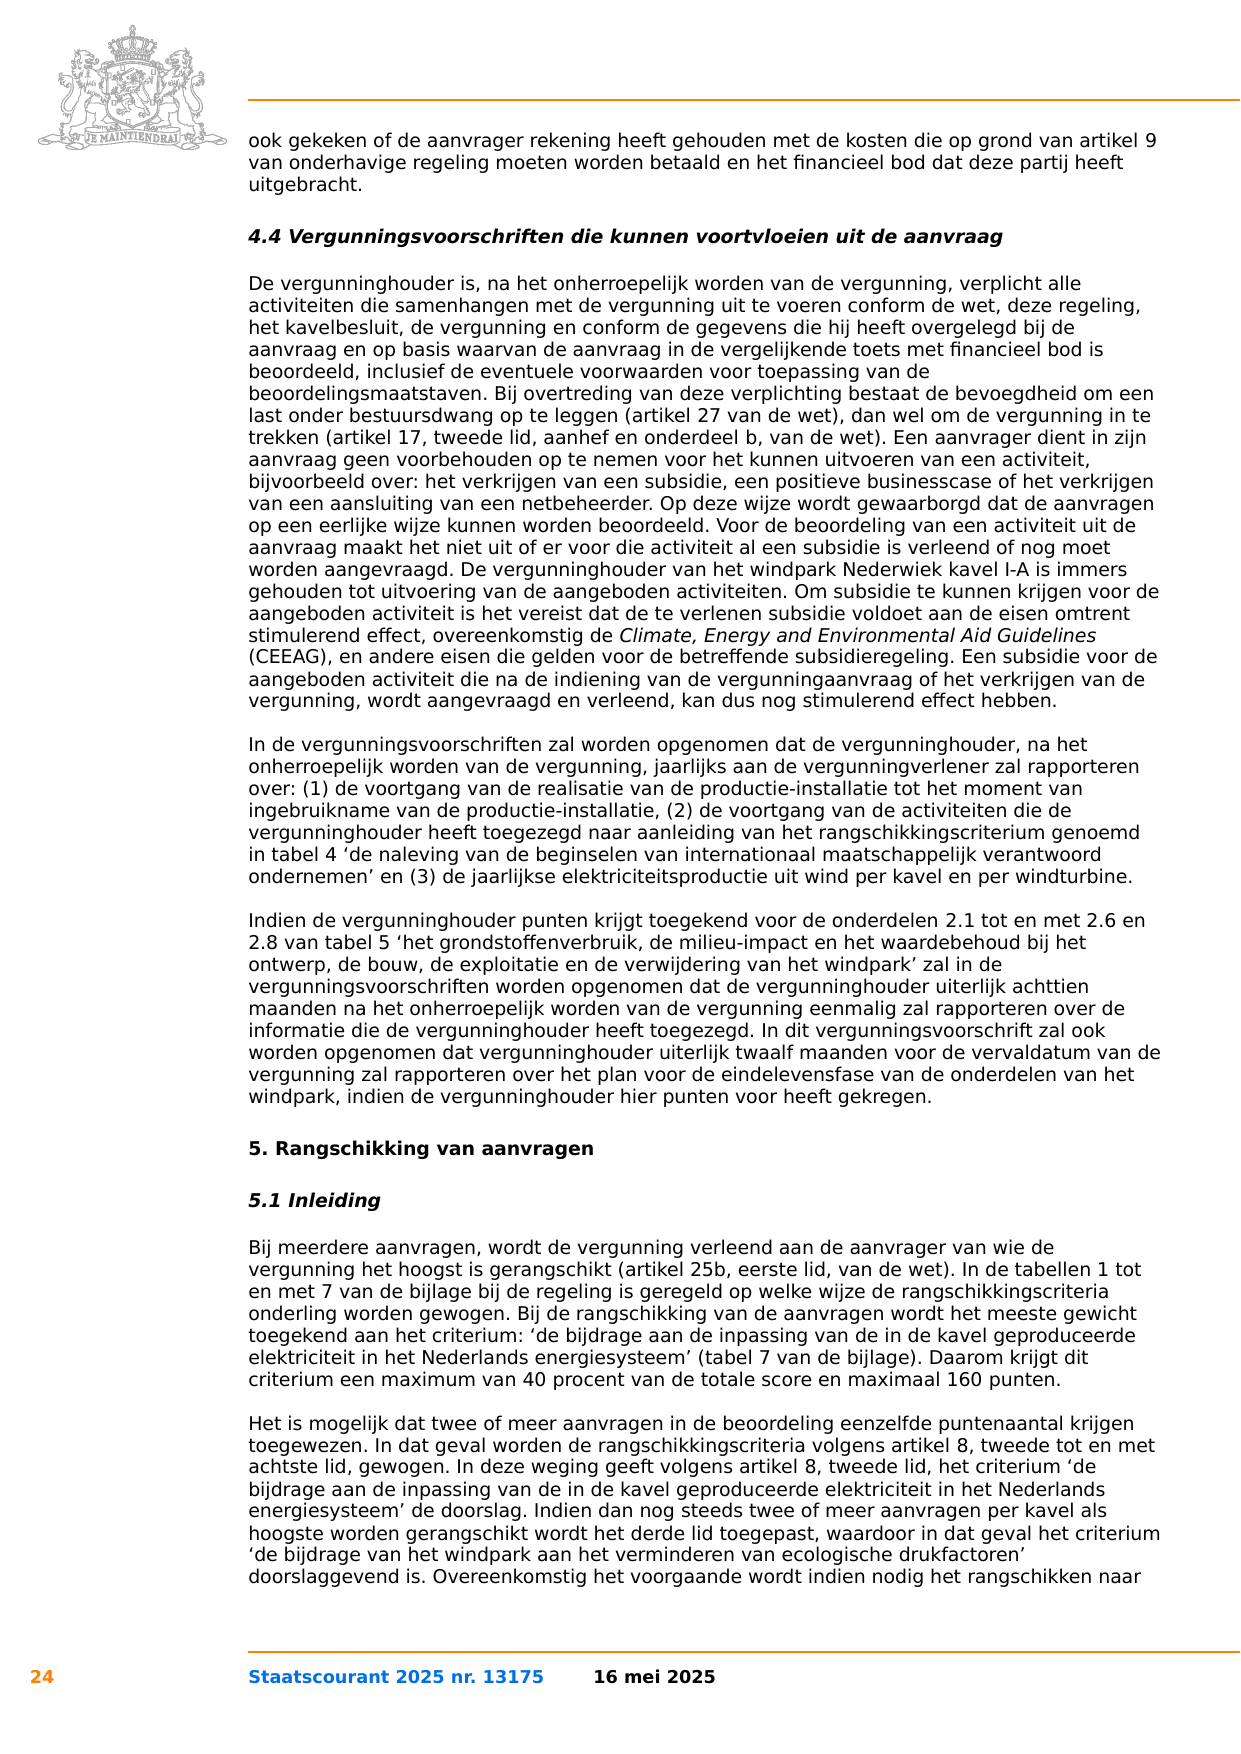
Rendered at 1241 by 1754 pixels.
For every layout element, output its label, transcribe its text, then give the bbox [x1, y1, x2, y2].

text De vergunninghouder is, na het onherroepelijk worden van de vergunning, verplicht alle activiteiten die samenhangen met de vergunning uit te voeren conform de wet, deze regeling, het kavelbesluit, de vergunning en conform de gegevens die hij heeft overgelegd bij de aanvraag en op basis waarvan de aanvraag in de vergelijkende toets met financieel bod is beoordeeld, inclusief de eventuele voorwaarden voor toepassing van de beoordelingsmaatstaven. Bij overtreding van deze verplichting bestaat de bevoegdheid om een last onder bestuursdwang op te leggen (artikel 27 van de wet), dan wel om de vergunning in te trekken (artikel 17, tweede lid, aanhef en onderdeel b, van de wet). Een aanvrager dient in zijn aanvraag geen voorbehouden op te nemen voor het kunnen uitvoeren van een activiteit, bijvoorbeeld over: het verkrijgen van een subsidie, een positieve businesscase of het verkrijgen van een aansluiting van een netbeheerder. Op deze wijze wordt gewaarborgd dat de aanvragen op een eerlijke wijze kunnen worden beoordeeld. Voor de beoordeling van een activiteit uit de aanvraag maakt het niet uit of er voor die activiteit al een subsidie is verleend of nog moet worden aangevraagd. De vergunninghouder van het windpark Nederwiek kavel I-A is immers gehouden tot uitvoering van de aangeboden activiteiten. Om subsidie te kunnen krijgen voor de aangeboden activiteit is het vereist dat de te verlenen subsidie voldoet aan de eisen omtrent stimulerend effect, overeenkomstig de Climate, Energy and Environmental Aid Guidelines (CEEAG), en andere eisen die gelden voor de betreffende subsidieregeling. Een subsidie voor de aangeboden activiteit die na de indiening van de vergunningaanvraag of het verkrijgen van de vergunning, wordt aangevraagd en verleend, kan dus nog stimulerend effect hebben. [248, 273, 1163, 712]
subtitle 5.1 Inleiding [248, 1190, 1163, 1212]
subtitle 4.4 Vergunningsvoorschriften die kunnen voortvloeien uit de aanvraag [248, 226, 1163, 248]
text In de vergunningsvoorschriften zal worden opgenomen dat de vergunninghouder, na het onherroepelijk worden van de vergunning, jaarlijks aan de vergunningverlener zal rapporteren over: (1) de voortgang van de realisatie van de productie-installatie tot het moment van ingebruikname van de productie-installatie, (2) de voortgang van de activiteiten die de vergunninghouder heeft toegezegd naar aanleiding van het rangschikkingscriterium genoemd in tabel 4 ‘de naleving van de beginselen van internationaal maatschappelijk verantwoord ondernemen’ en (3) de jaarlijkse elektriciteitsproductie uit wind per kavel en per windturbine. [248, 734, 1163, 888]
text Bij meerdere aanvragen, wordt de vergunning verleend aan de aanvrager van wie de vergunning het hoogst is gerangschikt (artikel 25b, eerste lid, van de wet). In de tabellen 1 tot en met 7 van de bijlage bij de regeling is geregeld op welke wijze de rangschikkingscriteria onderling worden gewogen. Bij de rangschikking van de aanvragen wordt het meeste gewicht toegekend aan het criterium: ‘de bijdrage aan de inpassing van de in de kavel geproduceerde elektriciteit in het Nederlands energiesysteem’ (tabel 7 van de bijlage). Daarom krijgt dit criterium een maximum van 40 procent van de totale score en maximaal 160 punten. [248, 1237, 1163, 1391]
text Het is mogelijk dat twee of meer aanvragen in de beoordeling eenzelfde puntenaantal krijgen toegewezen. In dat geval worden de rangschikkingscriteria volgens artikel 8, tweede tot en met achtste lid, gewogen. In deze weging geeft volgens artikel 8, tweede lid, het criterium ‘de bijdrage aan de inpassing van de in de kavel geproduceerde elektriciteit in het Nederlands energiesysteem’ de doorslag. Indien dan nog steeds twee of meer aanvragen per kavel als hoogste worden gerangschikt wordt het derde lid toegepast, waardoor in dat geval het criterium ‘de bijdrage van het windpark aan het verminderen van ecologische drukfactoren’ doorslaggevend is. Overeenkomstig het voorgaande wordt indien nodig het rangschikken naar [248, 1412, 1163, 1588]
picture [38, 25, 227, 150]
text Indien de vergunninghouder punten krijgt toegekend voor de onderdelen 2.1 tot en met 2.6 en 2.8 van tabel 5 ‘het grondstoffenverbruik, de milieu-impact en het waardebehoud bij het ontwerp, de bouw, de exploitatie en de verwijdering van het windpark’ zal in de vergunningsvoorschriften worden opgenomen dat de vergunninghouder uiterlijk achttien maanden na het onherroepelijk worden van de vergunning eenmalig zal rapporteren over de informatie die de vergunninghouder heeft toegezegd. In dit vergunningsvoorschrift zal ook worden opgenomen dat vergunninghouder uiterlijk twaalf maanden voor de vervaldatum van de vergunning zal rapporteren over het plan voor de eindelevensfase van de onderdelen van het windpark, indien de vergunninghouder hier punten voor heeft gekregen. [248, 910, 1163, 1108]
subtitle 5. Rangschikking van aanvragen [248, 1138, 1163, 1160]
text ook gekeken of de aanvrager rekening heeft gehouden met de kosten die op grond van artikel 9 van onderhavige regeling moeten worden betaald en het financieel bod dat deze partij heeft uitgebracht. [248, 130, 1163, 196]
